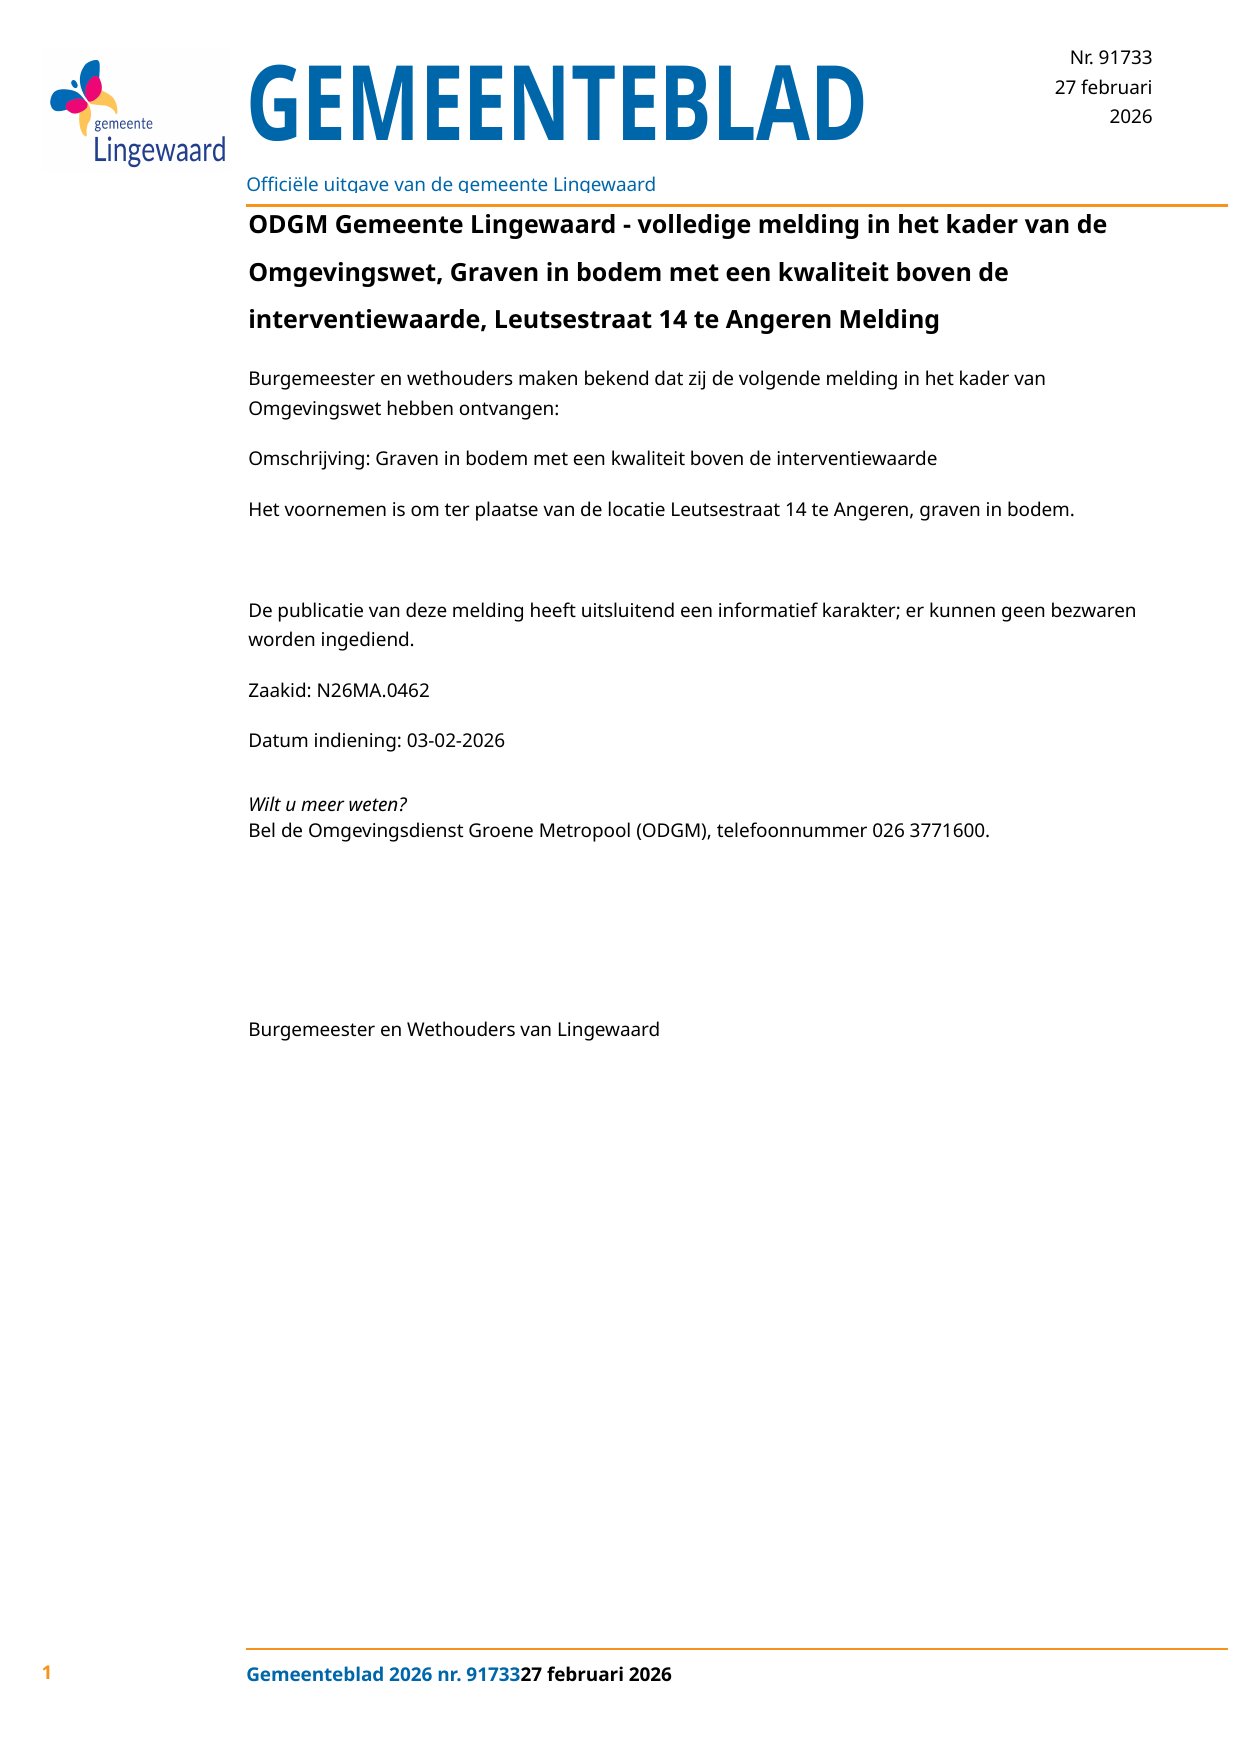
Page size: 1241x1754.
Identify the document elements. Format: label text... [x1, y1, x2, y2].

text Datum indiening: 03-02-2026 [248, 727, 1152, 753]
text Het voornemen is om ter plaatse van de locatie Leutsestraat 14 te Angeren, graven in bodem. [248, 496, 1152, 522]
text ODGM Gemeente Lingewaard - volledige melding in het kader van de Omgevingswet, Graven in bodem met een kwaliteit boven de interventiewaarde, Leutsestraat 14 te Angeren Melding [248, 207, 1152, 336]
text Omschrijving: Graven in bodem met een kwaliteit boven de interventiewaarde [248, 446, 1152, 471]
picture [41, 47, 231, 172]
text Burgemeester en wethouders maken bekend dat zij de volgende melding in het kader van Omgevingswet hebben ontvangen: [248, 366, 1152, 421]
text Bel de Omgevingsdienst Groene Metropool (ODGM), telefoonnummer 026 3771600. [248, 817, 1152, 843]
text De publicatie van deze melding heeft uitsluitend een informatief karakter; er kunnen geen bezwaren worden ingediend. [248, 597, 1152, 652]
text Burgemeester en Wethouders van Lingewaard [248, 1016, 1152, 1042]
text Zaakid: N26MA.0462 [248, 677, 1152, 702]
text Wilt u meer weten? [248, 791, 1152, 817]
